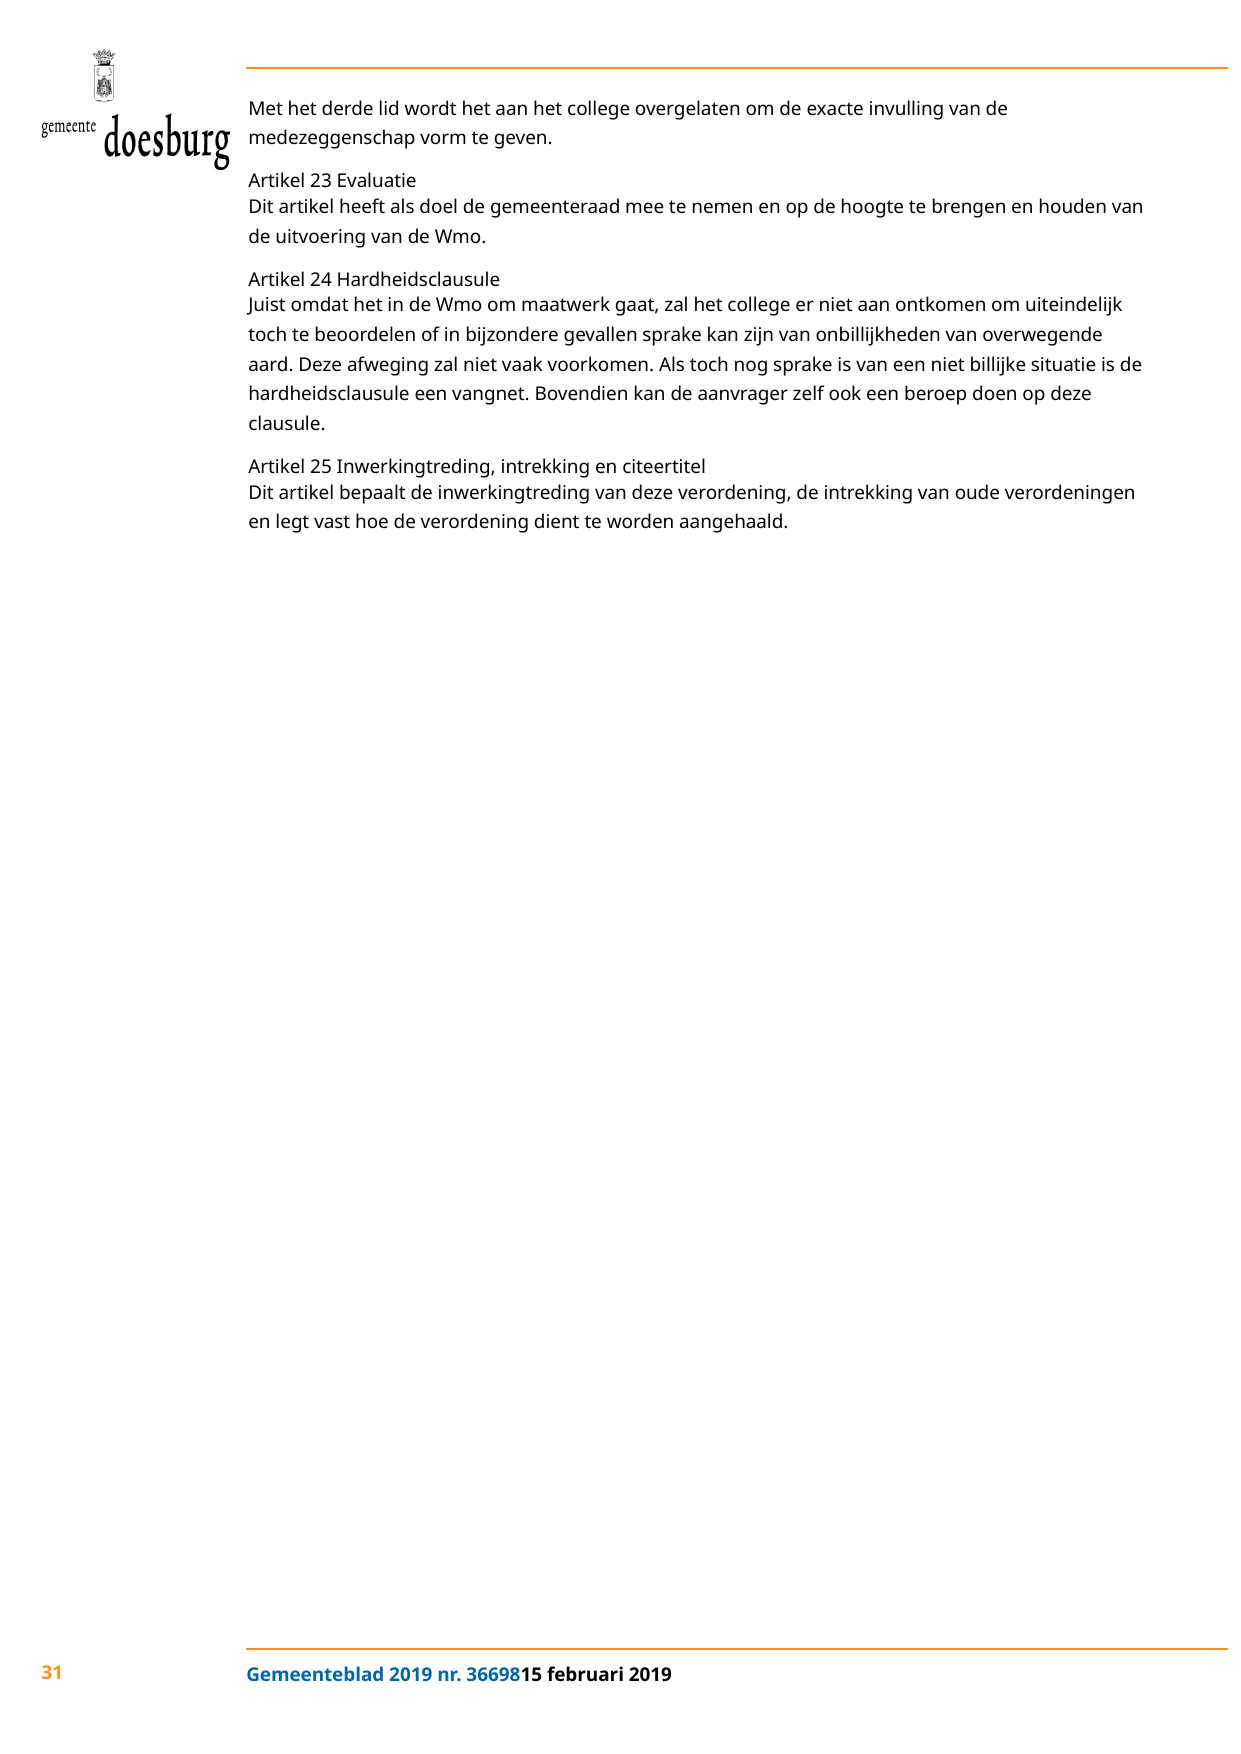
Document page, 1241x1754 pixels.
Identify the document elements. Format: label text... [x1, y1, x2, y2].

text Dit artikel heeft als doel de gemeenteraad mee te nemen en op de hoogte te brengen en houden van de uitvoering van de Wmo. [248, 193, 1152, 248]
text Artikel 23 Evaluatie [248, 167, 1152, 193]
text Dit artikel bepaalt de inwerkingtreding van deze verordening, de intrekking van oude verordeningen en legt vast hoe de verordening dient te worden aangehaald. [248, 479, 1152, 534]
text Artikel 24 Hardheidsclausule [248, 266, 1152, 292]
picture [41, 47, 231, 172]
text Artikel 25 Inwerkingtreding, intrekking en citeertitel [248, 453, 1152, 479]
text Juist omdat het in de Wmo om maatwerk gaat, zal het college er niet aan ontkomen om uiteindelijk toch te beoordelen of in bijzondere gevallen sprake kan zijn van onbillijkheden van overwegende aard. Deze afweging zal niet vaak voorkomen. Als toch nog sprake is van een niet billijke situatie is de hardheidsclausule een vangnet. Bovendien kan de aanvrager zelf ook een beroep doen op deze clausule. [248, 292, 1152, 436]
text Met het derde lid wordt het aan het college overgelaten om de exacte invulling van de medezeggenschap vorm te geven. [248, 95, 1152, 150]
